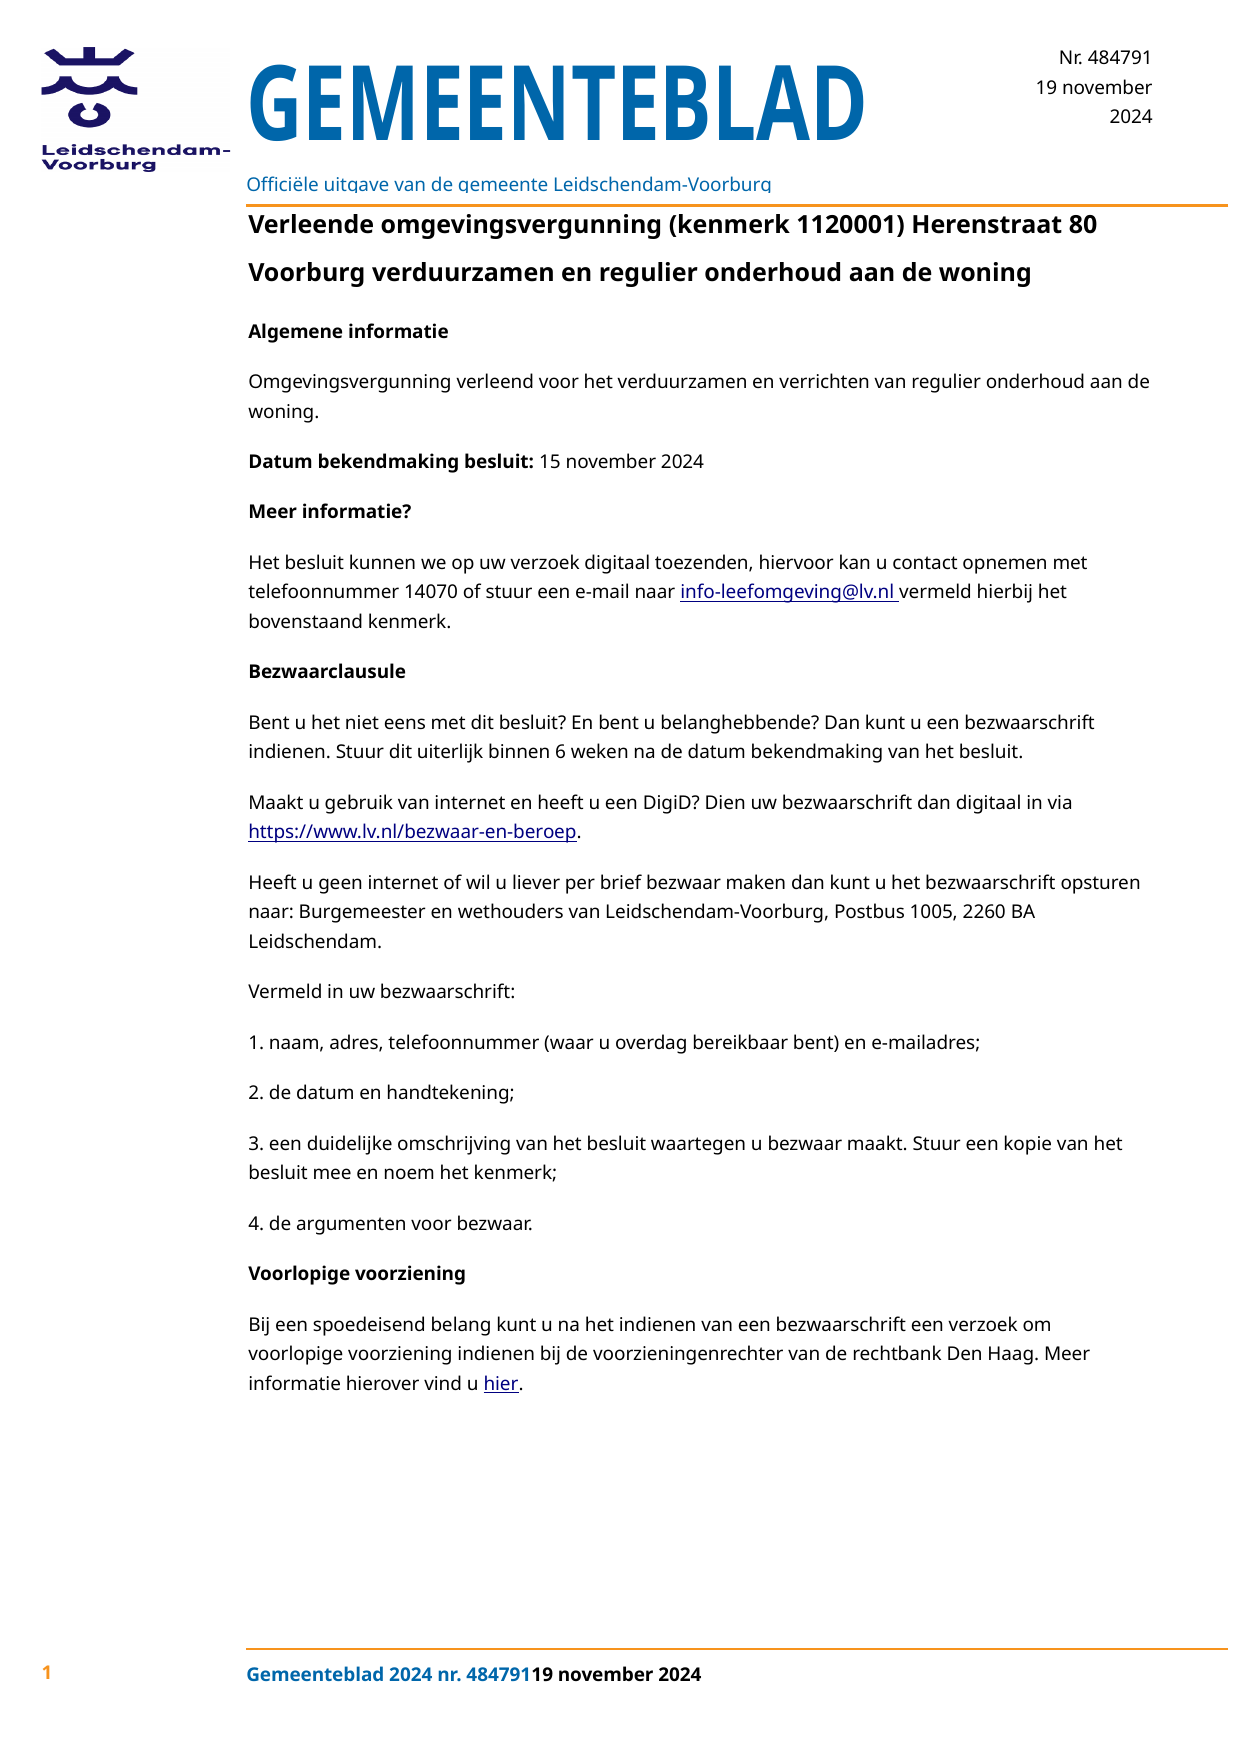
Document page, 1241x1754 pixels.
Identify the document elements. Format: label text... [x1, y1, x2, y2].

text 4. de argumenten voor bezwaar. [248, 1210, 1152, 1236]
text 2. de datum en handtekening; [248, 1079, 1152, 1105]
text Bezwaarclausule [248, 659, 1152, 684]
text Vermeld in uw bezwaarschrift: [248, 979, 1152, 1004]
text Voorlopige voorziening [248, 1260, 1152, 1286]
picture [41, 47, 231, 172]
text Maakt u gebruik van internet en heeft u een DigiD? Dien uw bezwaarschrift dan digitaal in via https://www.lv.nl/bezwaar-en-beroep. [248, 789, 1152, 844]
text Heeft u geen internet of wil u liever per brief bezwaar maken dan kunt u het bezwaarschrift opsturen naar: Burgemeester en wethouders van Leidschendam-Voorburg, Postbus 1005, 2260 BA Leidschendam. [248, 869, 1152, 954]
text 1. naam, adres, telefoonnummer (waar u overdag bereikbaar bent) en e-mailadres; [248, 1029, 1152, 1055]
text Het besluit kunnen we op uw verzoek digitaal toezenden, hiervoor kan u contact opnemen met telefoonnummer 14070 of stuur een e-mail naar info-leefomgeving@lv.nl vermeld hierbij het bovenstaand kenmerk. [248, 549, 1152, 634]
text Omgevingsvergunning verleend voor het verduurzamen en verrichten van regulier onderhoud aan de woning. [248, 368, 1152, 424]
text Meer informatie? [248, 499, 1152, 524]
text Algemene informatie [248, 318, 1152, 344]
text 3. een duidelijke omschrijving van het besluit waartegen u bezwaar maakt. Stuur een kopie van het besluit mee en noem het kenmerk; [248, 1130, 1152, 1185]
text Bent u het niet eens met dit besluit? En bent u belanghebbende? Dan kunt u een bezwaarschrift indienen. Stuur dit uiterlijk binnen 6 weken na de datum bekendmaking van het besluit. [248, 709, 1152, 764]
text Datum bekendmaking besluit: 15 november 2024 [248, 448, 1152, 474]
text Verleende omgevingsvergunning (kenmerk 1120001) Herenstraat 80 Voorburg verduurzamen en regulier onderhoud aan de woning [248, 207, 1152, 288]
text Bij een spoedeisend belang kunt u na het indienen van een bezwaarschrift een verzoek om voorlopige voorziening indienen bij de voorzieningenrechter van de rechtbank Den Haag. Meer informatie hierover vind u hier. [248, 1311, 1152, 1396]
